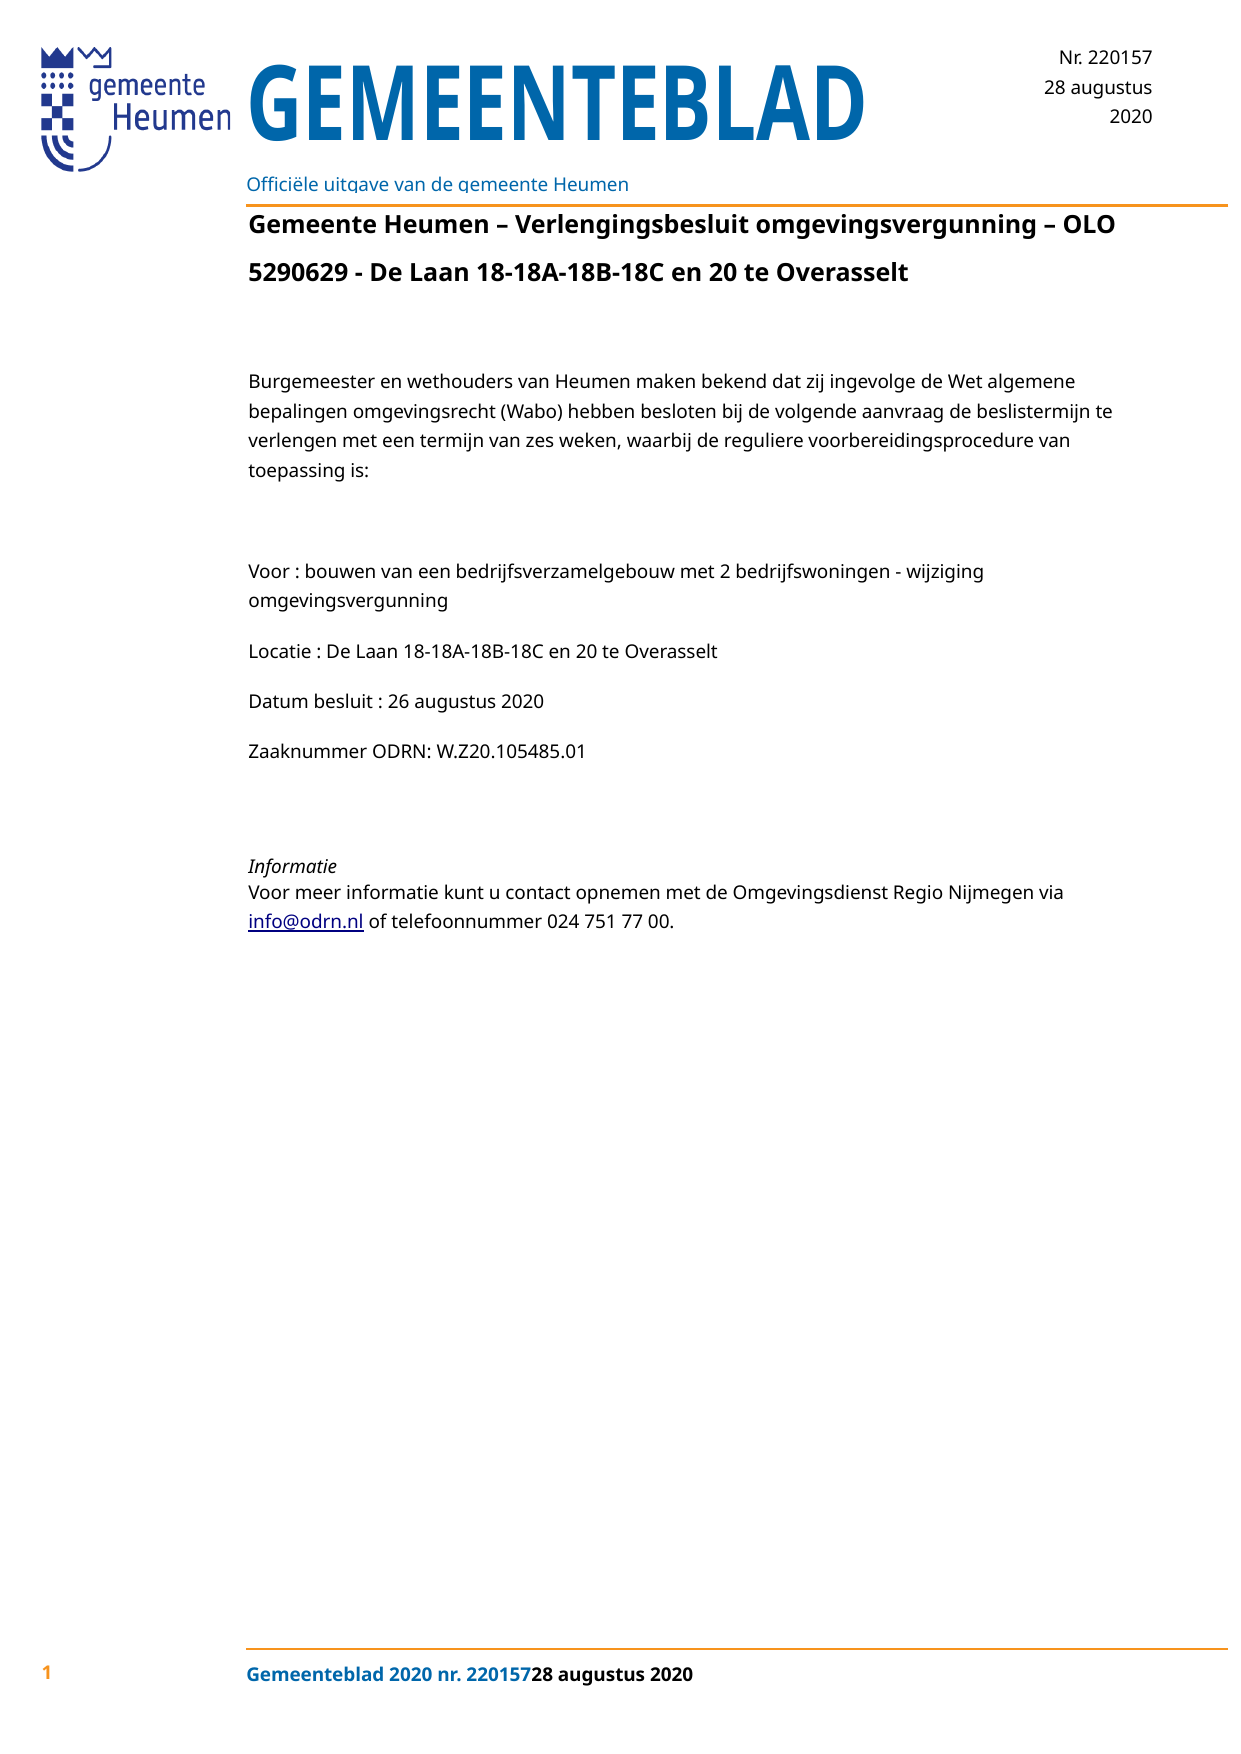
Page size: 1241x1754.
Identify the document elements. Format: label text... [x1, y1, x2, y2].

text Zaaknummer ODRN: W.Z20.105485.01 [248, 739, 1152, 764]
text Informatie [248, 853, 1152, 879]
text Locatie : De Laan 18-18A-18B-18C en 20 te Overasselt [248, 638, 1152, 664]
text Voor meer informatie kunt u contact opnemen met de Omgevingsdienst Regio Nijmegen via info@odrn.nl of telefoonnummer 024 751 77 00. [248, 879, 1152, 934]
text Voor : bouwen van een bedrijfsverzamelgebouw met 2 bedrijfswoningen - wijziging omgevingsvergunning [248, 558, 1152, 613]
text Burgemeester en wethouders van Heumen maken bekend dat zij ingevolge de Wet algemene bepalingen omgevingsrecht (Wabo) hebben besloten bij de volgende aanvraag de beslistermijn te verlengen met een termijn van zes weken, waarbij de reguliere voorbereidingsprocedure van toepassing is: [248, 368, 1152, 483]
text Gemeente Heumen – Verlengingsbesluit omgevingsvergunning – OLO 5290629 - De Laan 18-18A-18B-18C en 20 te Overasselt [248, 207, 1152, 288]
picture [41, 47, 231, 172]
text Datum besluit : 26 augustus 2020 [248, 688, 1152, 714]
